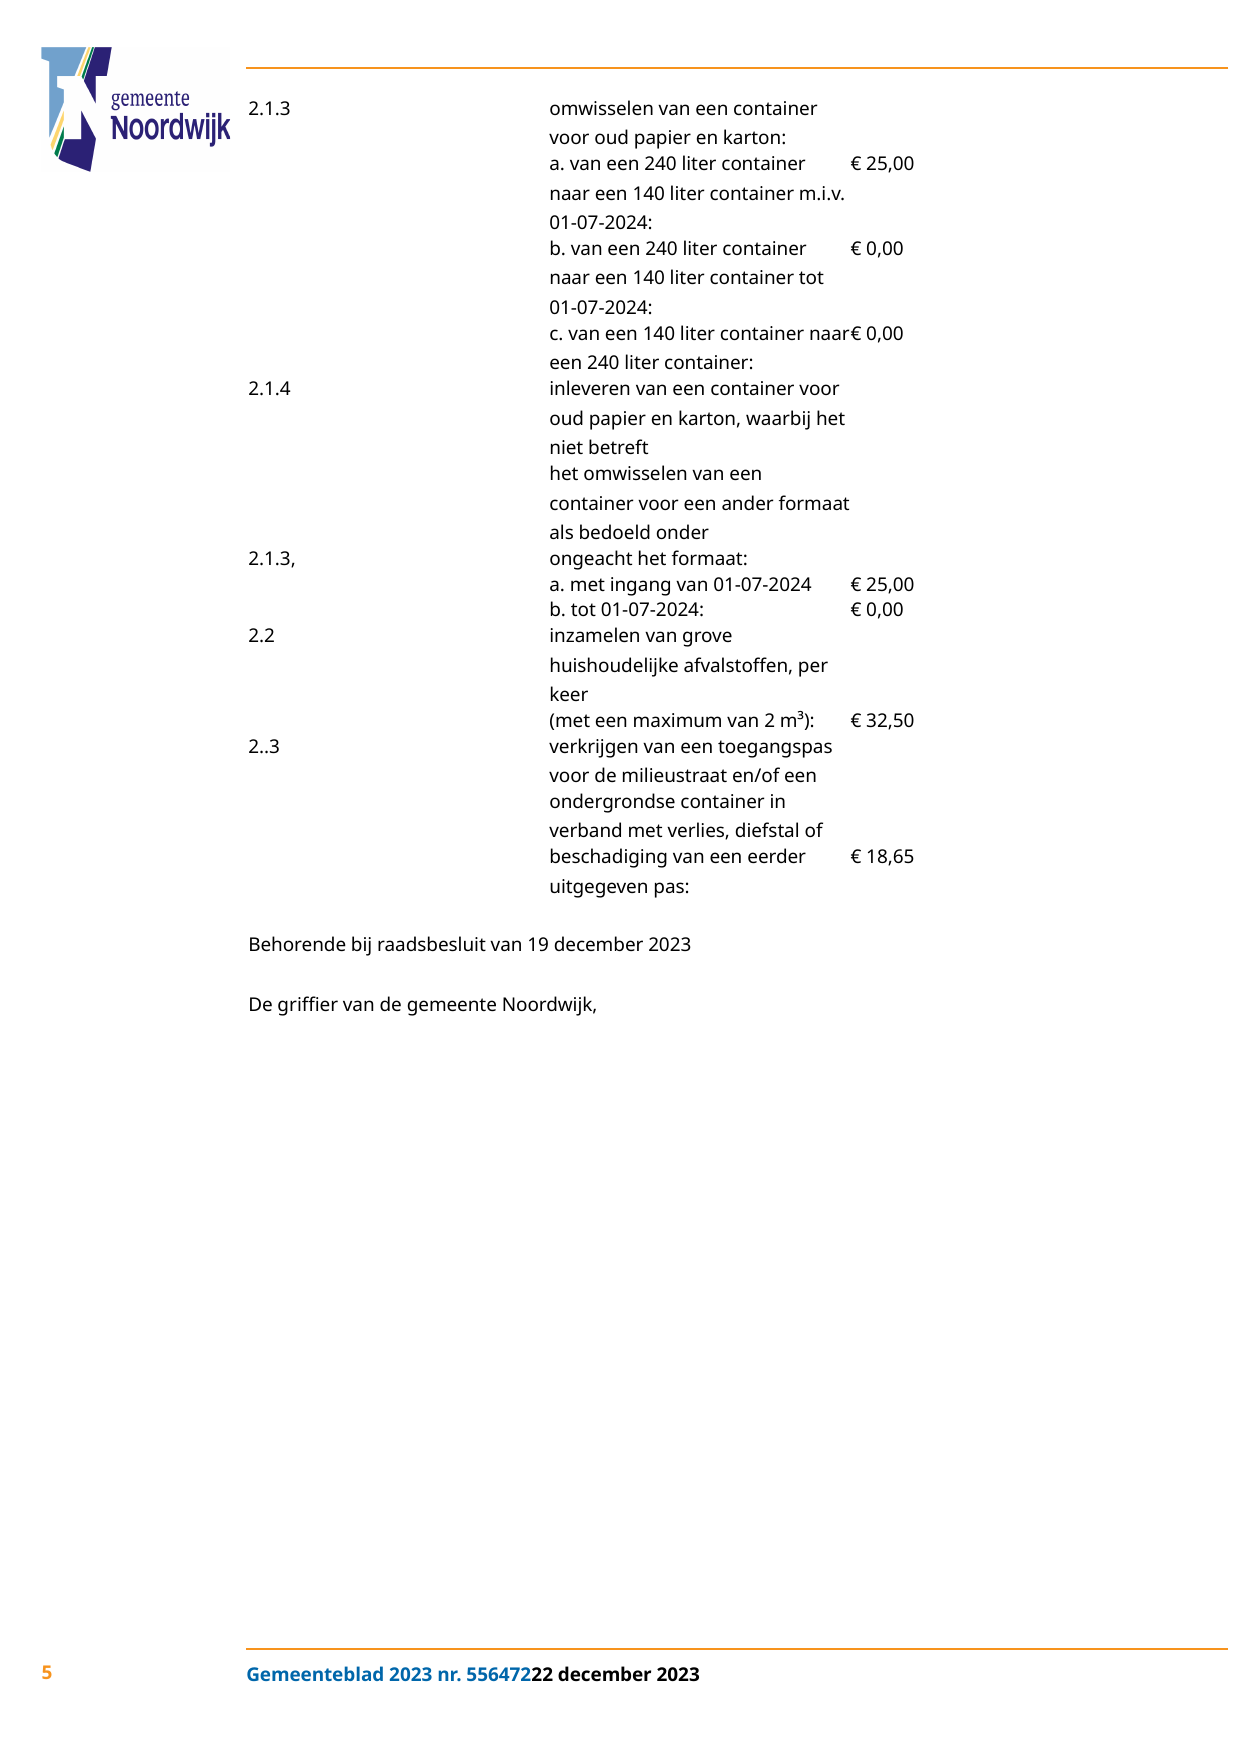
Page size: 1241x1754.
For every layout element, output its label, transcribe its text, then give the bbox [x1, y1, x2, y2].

table_cell b. tot 01-07-2024: [549, 596, 850, 622]
table_cell [248, 707, 549, 733]
table_cell [248, 460, 549, 545]
table_cell [850, 788, 1152, 843]
table_cell a. met ingang van 01-07-2024 [549, 571, 850, 596]
table_cell 2.1.3 [248, 95, 549, 150]
table_cell [248, 320, 549, 375]
picture [41, 47, 231, 172]
table_cell omwisselen van een container voor oud papier en karton: [549, 95, 850, 150]
table_cell ondergrondse container in verband met verlies, diefstal of [549, 788, 850, 843]
table_cell € 0,00 [850, 235, 1152, 320]
table_cell [248, 150, 549, 235]
table_cell beschadiging van een eerder uitgegeven pas: [549, 844, 850, 899]
table_cell 2..3 [248, 733, 549, 788]
table_cell € 32,50 [850, 707, 1152, 733]
table_cell [248, 571, 549, 596]
table_cell (met een maximum van 2 m³): [549, 707, 850, 733]
table_cell € 18,65 [850, 844, 1152, 899]
table_cell 2.1.3, [248, 545, 549, 571]
table_cell het omwisselen van een container voor een ander formaat als bedoeld onder [549, 460, 850, 545]
table_cell a. van een 240 liter container naar een 140 liter container m.i.v. 01-07-2024: [549, 150, 850, 235]
table_cell € 25,00 [850, 150, 1152, 235]
table_cell [850, 460, 1152, 545]
table_cell [248, 596, 549, 622]
table_cell 2.1.4 [248, 375, 549, 460]
table_cell inzamelen van grove huishoudelijke afvalstoffen, per keer [549, 622, 850, 707]
text Behorende bij raadsbesluit van 19 december 2023 [248, 932, 1152, 957]
table_cell b. van een 240 liter container naar een 140 liter container tot 01-07-2024: [549, 235, 850, 320]
table_cell [248, 788, 549, 843]
table_cell verkrijgen van een toegangspas voor de milieustraat en/of een [549, 733, 850, 788]
table_cell ongeacht het formaat: [549, 545, 850, 571]
text De griffier van de gemeente Noordwijk, [248, 991, 1152, 1016]
table_cell € 0,00 [850, 320, 1152, 375]
table_cell [850, 622, 1152, 707]
table_cell c. van een 140 liter container naar een 240 liter container: [549, 320, 850, 375]
table_cell [850, 545, 1152, 571]
table_cell € 0,00 [850, 596, 1152, 622]
table_cell [850, 375, 1152, 460]
table_cell inleveren van een container voor oud papier en karton, waarbij het niet betreft [549, 375, 850, 460]
table_cell [248, 235, 549, 320]
table_cell [850, 95, 1152, 150]
table_cell [850, 733, 1152, 788]
table_cell [248, 844, 549, 899]
table_cell € 25,00 [850, 571, 1152, 596]
table_cell 2.2 [248, 622, 549, 707]
